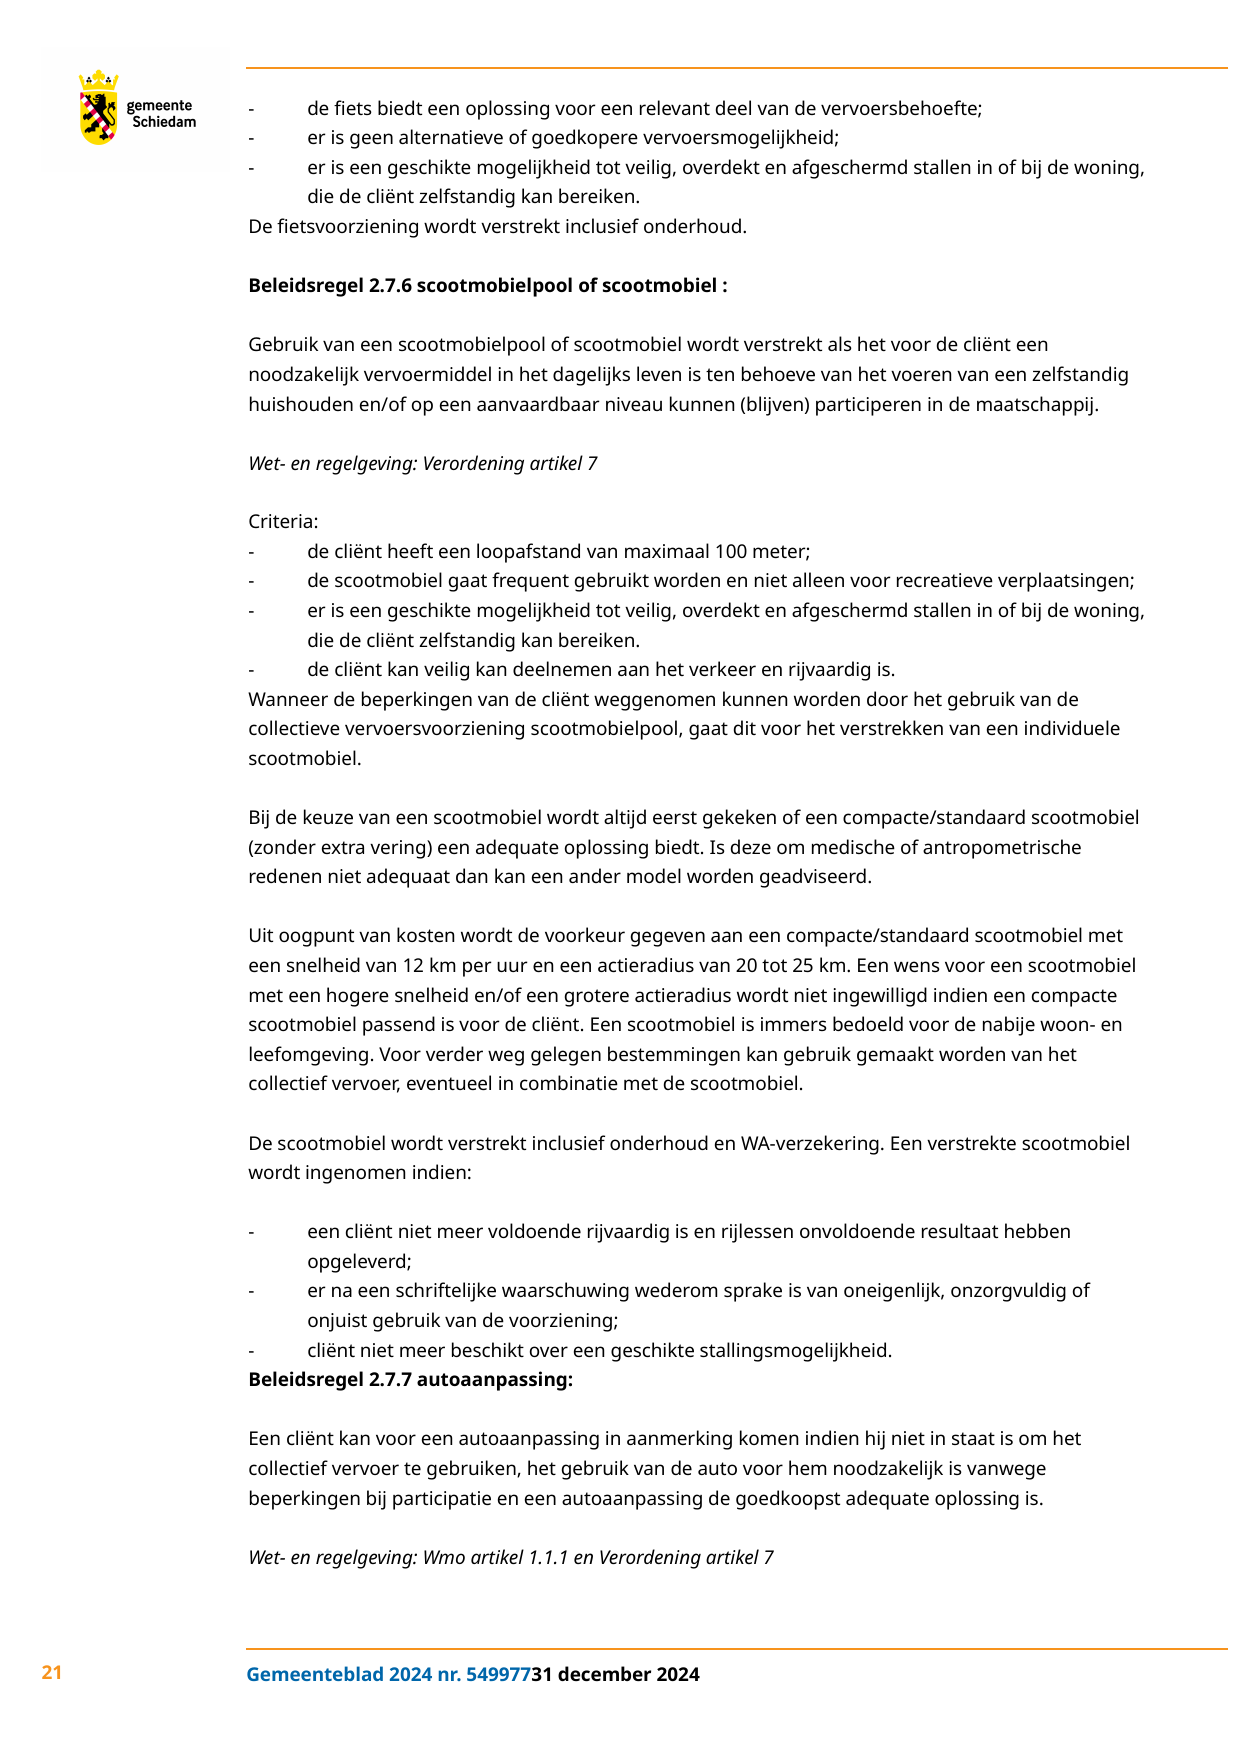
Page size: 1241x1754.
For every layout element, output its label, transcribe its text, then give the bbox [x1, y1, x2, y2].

text Bij de keuze van een scootmobiel wordt altijd eerst gekeken of een compacte/standaard scootmobiel (zonder extra vering) een adequate oplossing biedt. Is deze om medische of antropometrische redenen niet adequaat dan kan een ander model worden geadviseerd. [248, 804, 1152, 889]
list een cliënt niet meer voldoende rijvaardig is en rijlessen onvoldoende resultaat hebben opgeleverd; [248, 1218, 1152, 1274]
list er is een geschikte mogelijkheid tot veilig, overdekt en afgeschermd stallen in of bij de woning, die de cliënt zelfstandig kan bereiken. [248, 597, 1152, 652]
list de scootmobiel gaat frequent gebruikt worden en niet alleen voor recreatieve verplaatsingen; [248, 568, 1152, 593]
list de fiets biedt een oplossing voor een relevant deel van de vervoersbehoefte; [248, 95, 1152, 121]
text De scootmobiel wordt verstrekt inclusief onderhoud en WA-verzekering. Een verstrekte scootmobiel wordt ingenomen indien: [248, 1130, 1152, 1185]
list er na een schriftelijke waarschuwing wederom sprake is van oneigenlijk, onzorgvuldig of onjuist gebruik van de voorziening; [248, 1278, 1152, 1333]
table_header Beleidsregel 2.7.6 scootmobielpool of scootmobiel : Gebruik van een scootmobielpool of scootmobiel wordt verstrekt als het voor de cliënt een noodzakelijk vervoermiddel in het dagelijks leven is ten behoeve van het voeren van een zelfstandig huishouden en/of op een aanvaardbaar niveau kunnen (blijven) participeren in de maatschappij. Wet- en regelgeving: Verordening artikel 7 [248, 273, 1152, 476]
list cliënt niet meer beschikt over een geschikte stallingsmogelijkheid. [248, 1337, 1152, 1362]
list er is geen alternatieve of goedkopere vervoersmogelijkheid; [248, 124, 1152, 150]
table_header Beleidsregel 2.7.7 autoaanpassing: Een cliënt kan voor een autoaanpassing in aanmerking komen indien hij niet in staat is om het collectief vervoer te gebruiken, het gebruik van de auto voor hem noodzakelijk is vanwege beperkingen bij participatie en een autoaanpassing de goedkoopst adequate oplossing is. Wet- en regelgeving: Wmo artikel 1.1.1 en Verordening artikel 7 [248, 1366, 1152, 1570]
text Wanneer de beperkingen van de cliënt weggenomen kunnen worden door het gebruik van de collectieve vervoersvoorziening scootmobielpool, gaat dit voor het verstrekken van een individuele scootmobiel. [248, 686, 1152, 771]
list de cliënt heeft een loopafstand van maximaal 100 meter; [248, 538, 1152, 564]
text Criteria: [248, 508, 1152, 534]
text De fietsvoorziening wordt verstrekt inclusief onderhoud. [248, 213, 1152, 239]
picture [41, 47, 231, 172]
list de cliënt kan veilig kan deelnemen aan het verkeer en rijvaardig is. [248, 656, 1152, 682]
list er is een geschikte mogelijkheid tot veilig, overdekt en afgeschermd stallen in of bij de woning, die de cliënt zelfstandig kan bereiken. [248, 154, 1152, 209]
text Uit oogpunt van kosten wordt de voorkeur gegeven aan een compacte/standaard scootmobiel met een snelheid van 12 km per uur en een actieradius van 20 tot 25 km. Een wens voor een scootmobiel met een hogere snelheid en/of een grotere actieradius wordt niet ingewilligd indien een compacte scootmobiel passend is voor de cliënt. Een scootmobiel is immers bedoeld voor de nabije woon- en leefomgeving. Voor verder weg gelegen bestemmingen kan gebruik gemaakt worden van het collectief vervoer, eventueel in combinatie met de scootmobiel. [248, 923, 1152, 1096]
